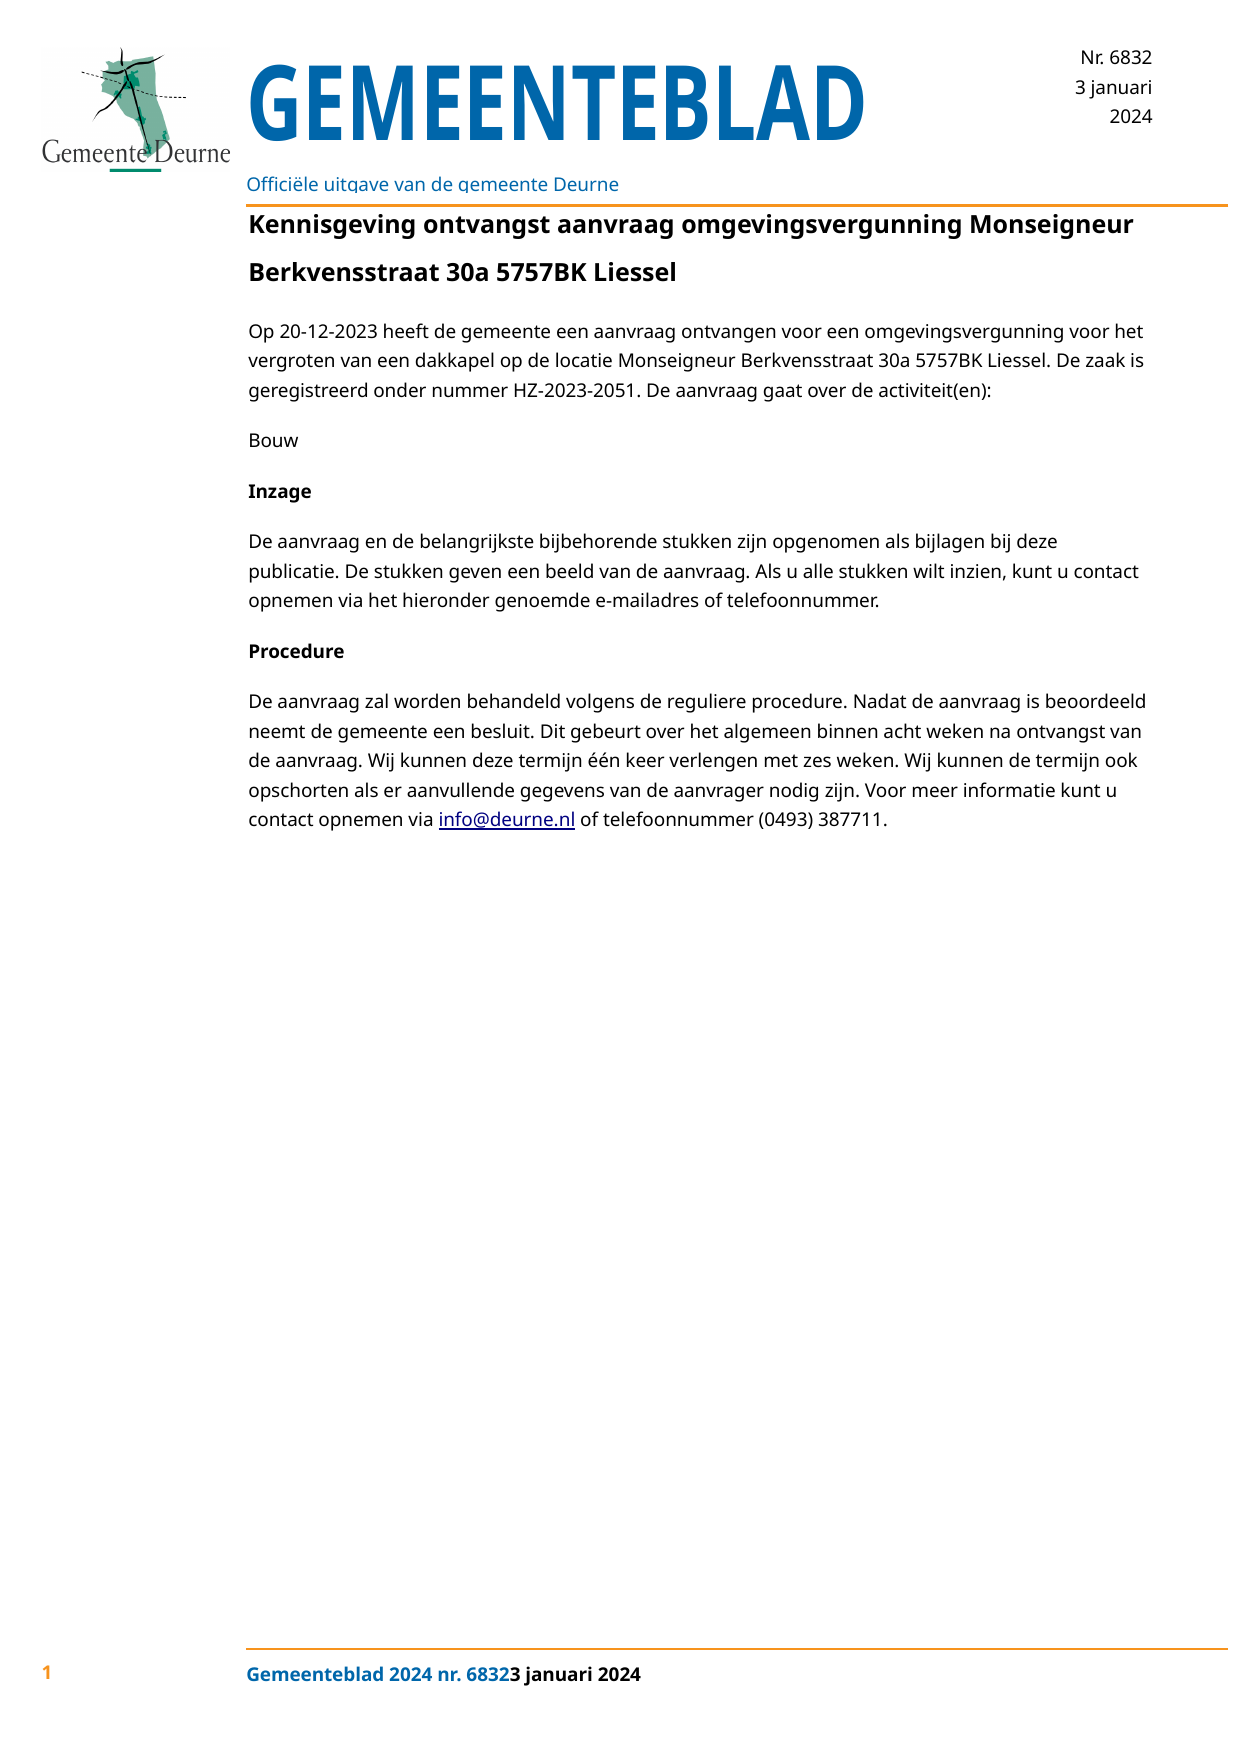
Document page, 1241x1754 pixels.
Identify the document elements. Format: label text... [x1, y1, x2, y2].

text De aanvraag en de belangrijkste bijbehorende stukken zijn opgenomen als bijlagen bij deze publicatie. De stukken geven een beeld van de aanvraag. Als u alle stukken wilt inzien, kunt u contact opnemen via het hieronder genoemde e-mailadres of telefoonnummer. [248, 528, 1152, 613]
text Procedure [248, 638, 1152, 664]
picture [41, 47, 231, 172]
text Inzage [248, 478, 1152, 504]
text Bouw [248, 427, 1152, 453]
text Kennisgeving ontvangst aanvraag omgevingsvergunning Monseigneur Berkvensstraat 30a 5757BK Liessel [248, 207, 1152, 288]
text De aanvraag zal worden behandeld volgens de reguliere procedure. Nadat de aanvraag is beoordeeld neemt de gemeente een besluit. Dit gebeurt over het algemeen binnen acht weken na ontvangst van de aanvraag. Wij kunnen deze termijn één keer verlengen met zes weken. Wij kunnen de termijn ook opschorten als er aanvullende gegevens van de aanvrager nodig zijn. Voor meer informatie kunt u contact opnemen via info@deurne.nl of telefoonnummer (0493) 387711. [248, 688, 1152, 832]
text Op 20-12-2023 heeft de gemeente een aanvraag ontvangen voor een omgevingsvergunning voor het vergroten van een dakkapel op de locatie Monseigneur Berkvensstraat 30a 5757BK Liessel. De zaak is geregistreerd onder nummer HZ-2023-2051. De aanvraag gaat over de activiteit(en): [248, 318, 1152, 403]
